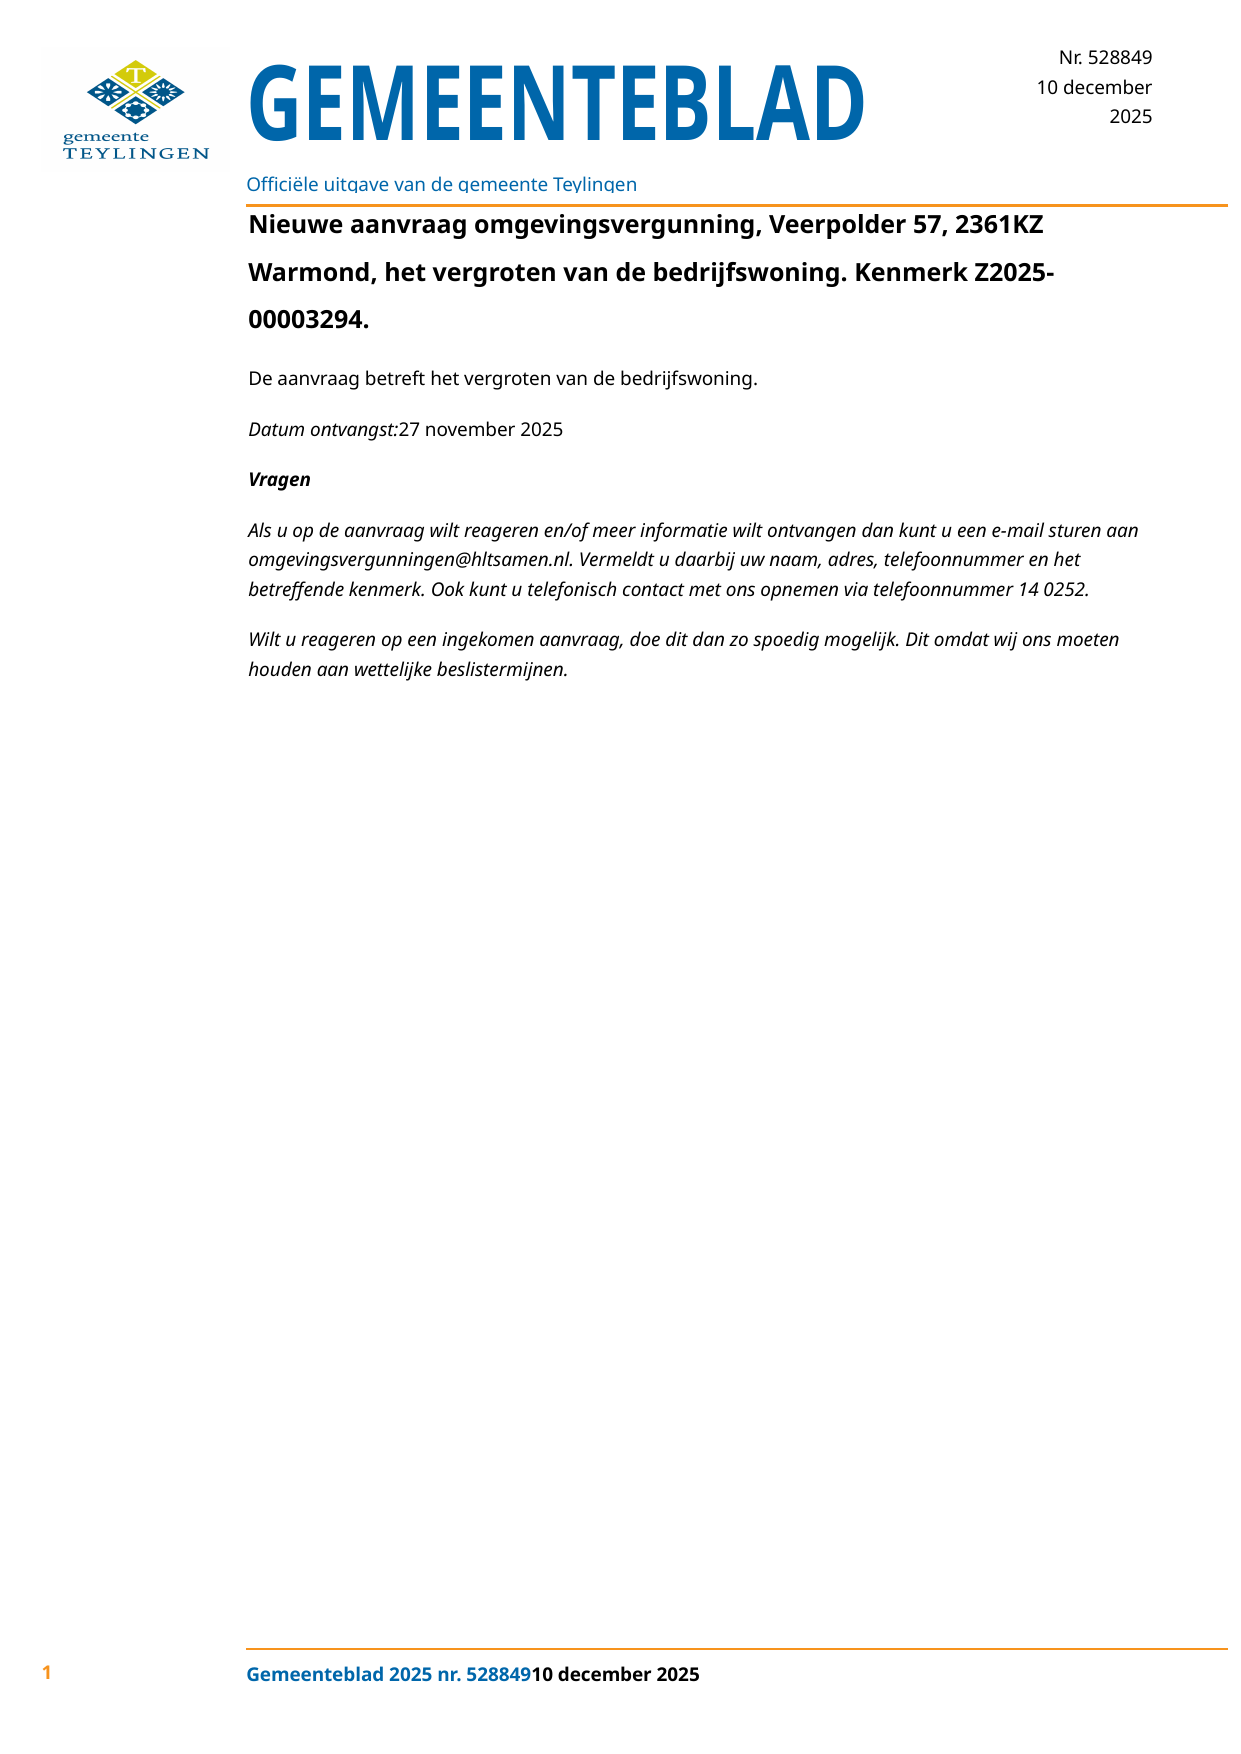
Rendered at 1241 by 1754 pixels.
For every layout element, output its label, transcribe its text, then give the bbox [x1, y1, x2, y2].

text Datum ontvangst:27 november 2025 [248, 416, 1152, 442]
text Als u op de aanvraag wilt reageren en/of meer informatie wilt ontvangen dan kunt u een e-mail sturen aan omgevingsvergunningen@hltsamen.nl. Vermeldt u daarbij uw naam, adres, telefoonnummer en het betreffende kenmerk. Ook kunt u telefonisch contact met ons opnemen via telefoonnummer 14 0252. [248, 517, 1152, 602]
text Wilt u reageren op een ingekomen aanvraag, doe dit dan zo spoedig mogelijk. Dit omdat wij ons moeten houden aan wettelijke beslistermijnen. [248, 626, 1152, 682]
text Nieuwe aanvraag omgevingsvergunning, Veerpolder 57, 2361KZ Warmond, het vergroten van de bedrijfswoning. Kenmerk Z2025-00003294. [248, 207, 1152, 336]
picture [41, 47, 231, 172]
text De aanvraag betreft het vergroten van de bedrijfswoning. [248, 366, 1152, 391]
text Vragen [248, 466, 1152, 492]
